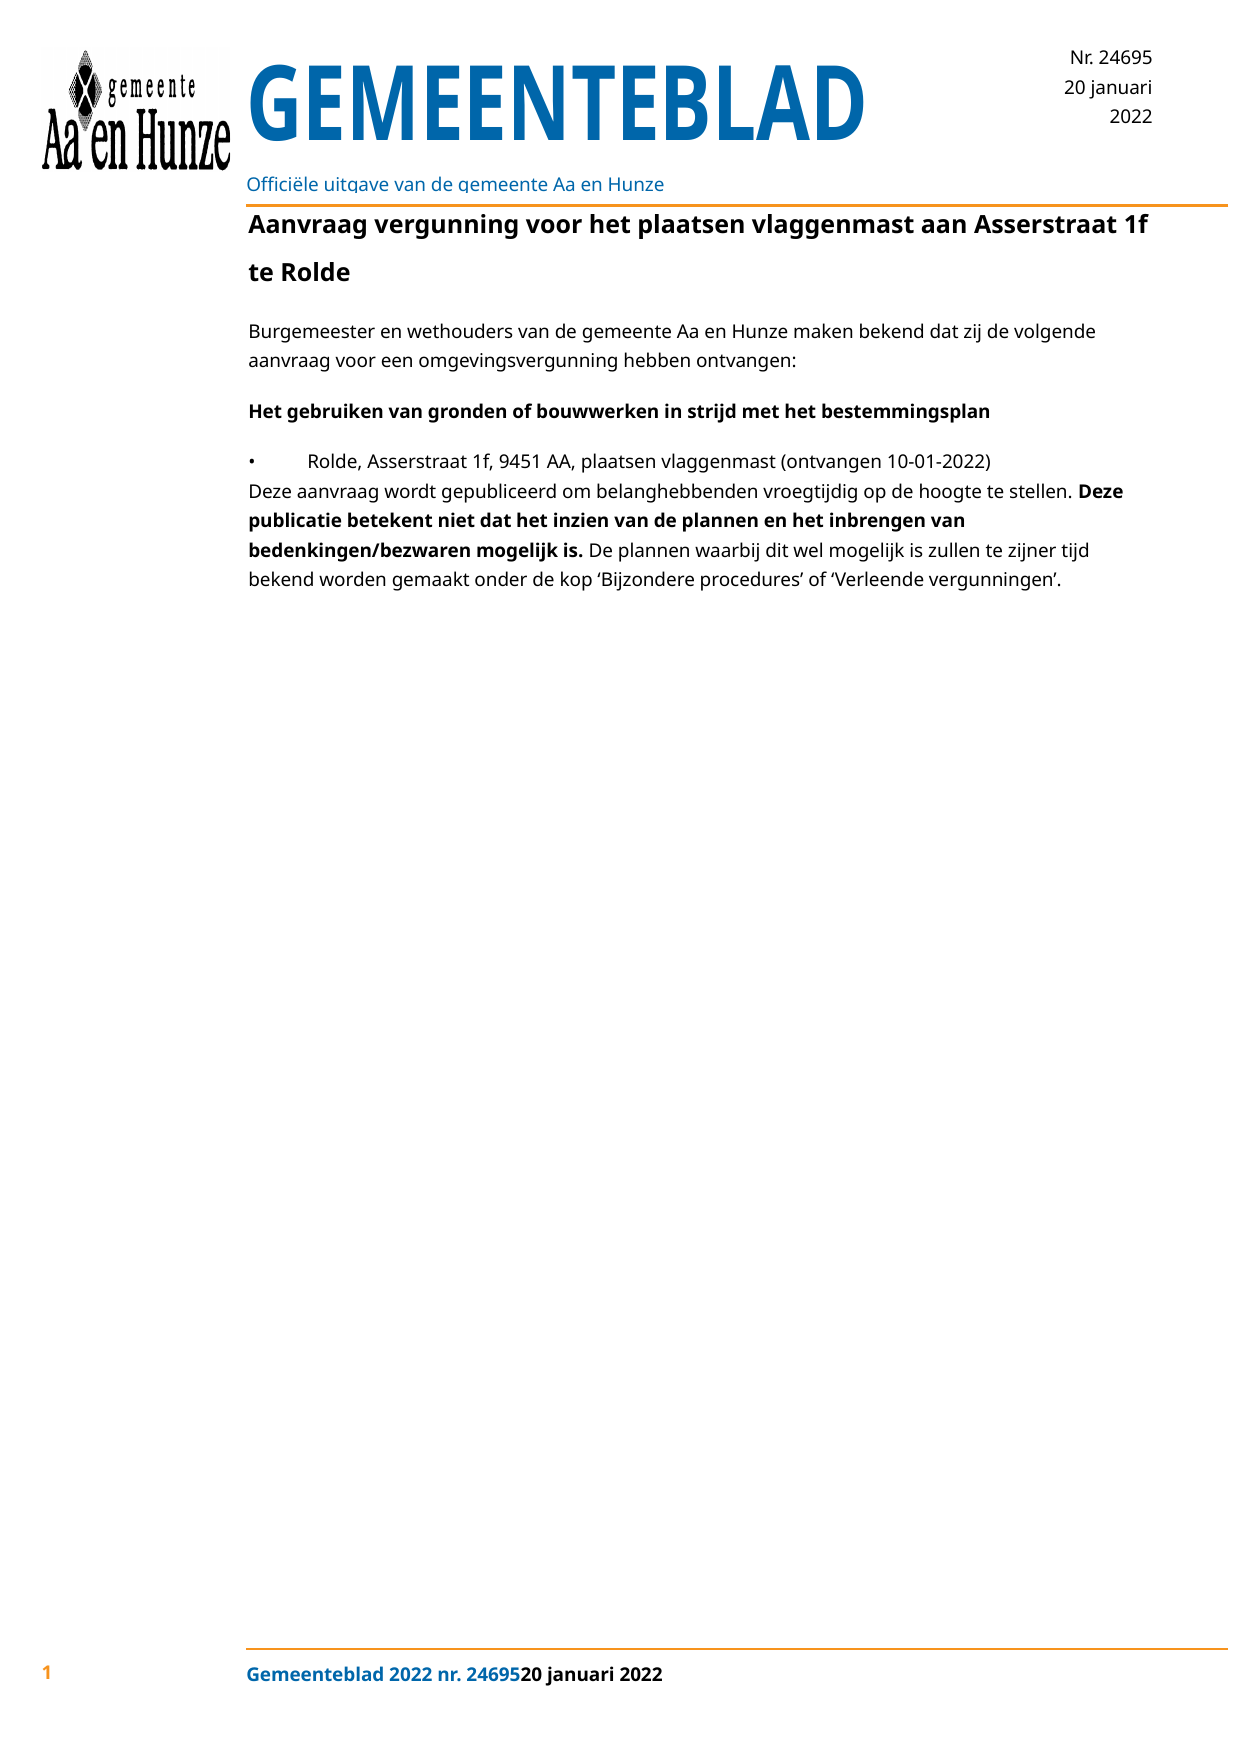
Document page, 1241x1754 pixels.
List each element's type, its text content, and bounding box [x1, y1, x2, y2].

picture [41, 47, 231, 172]
text Aanvraag vergunning voor het plaatsen vlaggenmast aan Asserstraat 1f te Rolde [248, 207, 1152, 288]
text Deze aanvraag wordt gepubliceerd om belanghebbenden vroegtijdig op de hoogte te stellen. Deze publicatie betekent niet dat het inzien van de plannen en het inbrengen van bedenkingen/bezwaren mogelijk is. De plannen waarbij dit wel mogelijk is zullen te zijner tijd bekend worden gemaakt onder de kop ‘Bijzondere procedures’ of ‘Verleende vergunningen’. [248, 478, 1152, 592]
list Rolde, Asserstraat 1f, 9451 AA, plaatsen vlaggenmast (ontvangen 10-01-2022) [248, 448, 1152, 474]
text Het gebruiken van gronden of bouwwerken in strijd met het bestemmingsplan [248, 398, 1152, 424]
text Burgemeester en wethouders van de gemeente Aa en Hunze maken bekend dat zij de volgende aanvraag voor een omgevingsvergunning hebben ontvangen: [248, 318, 1152, 373]
